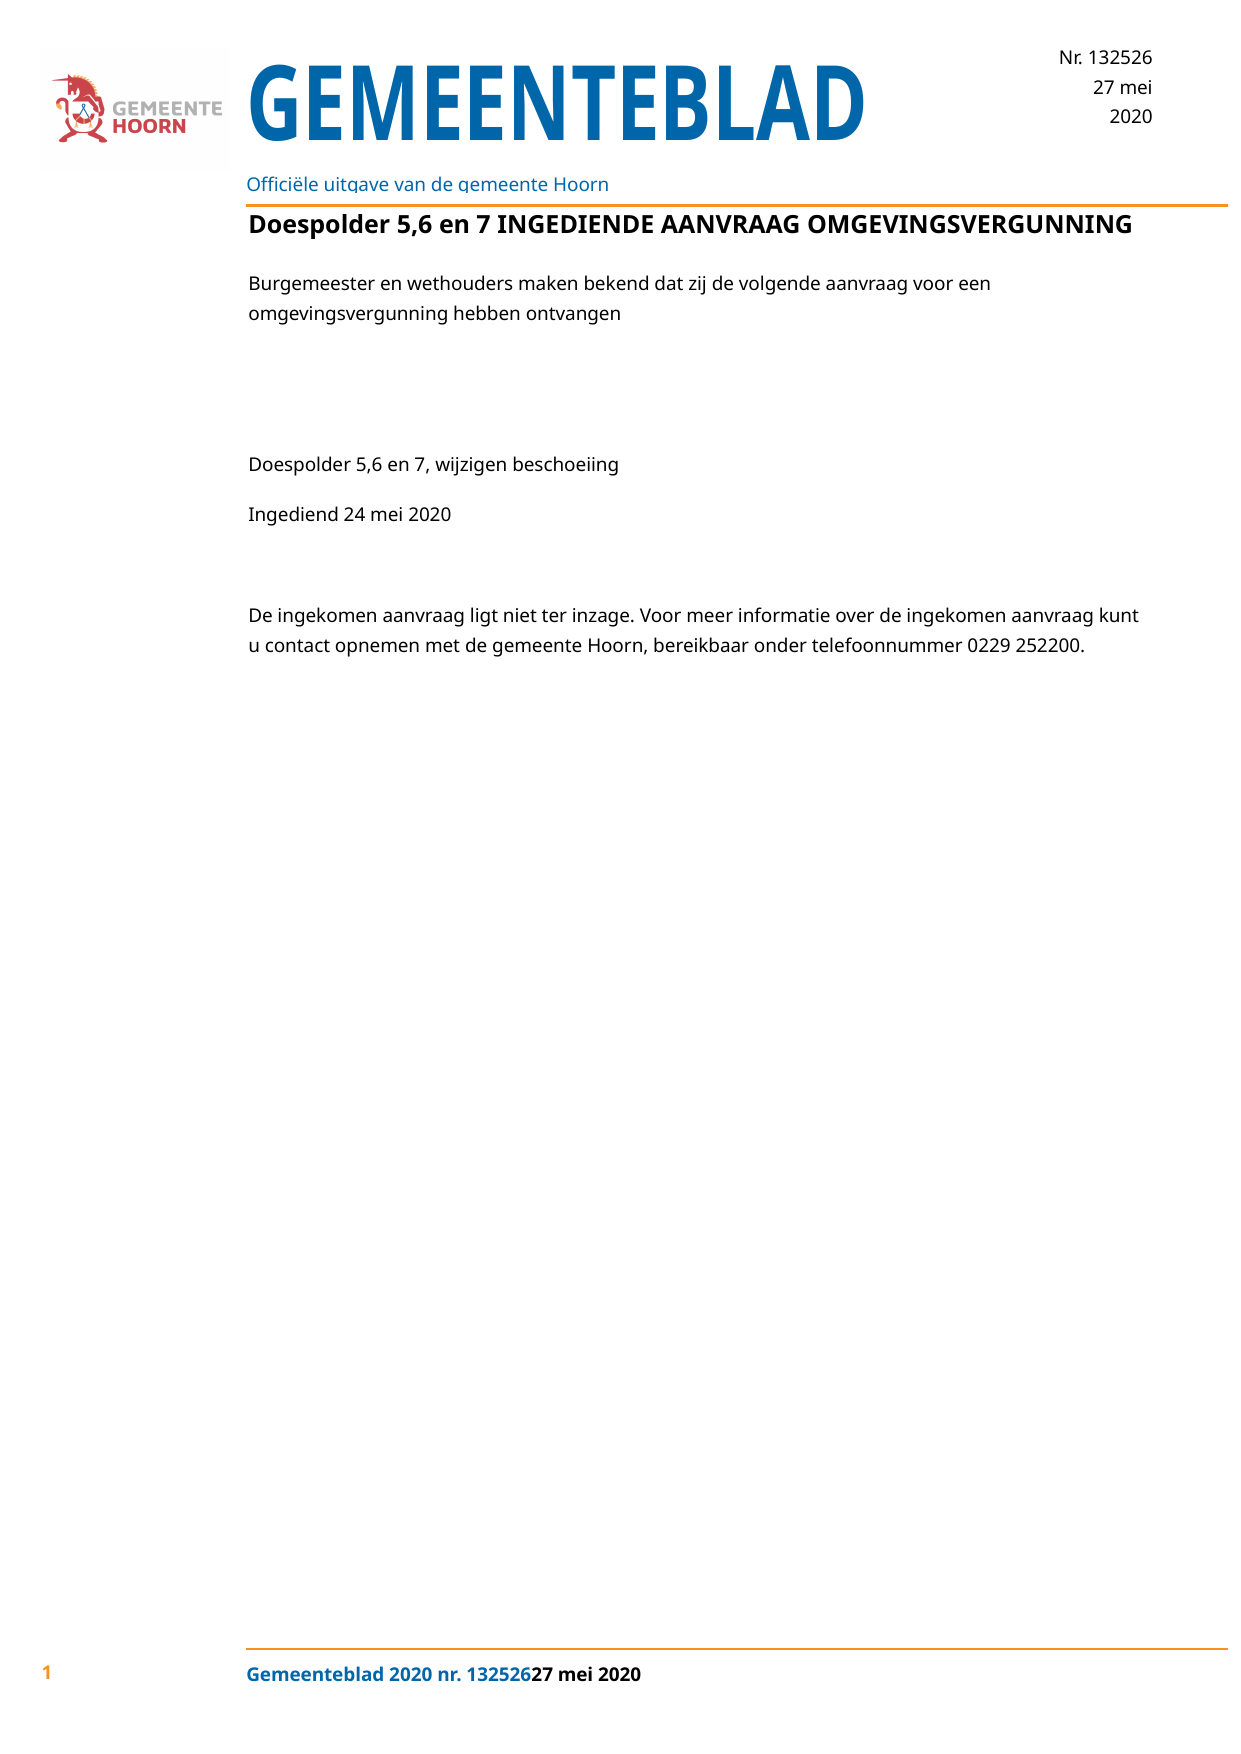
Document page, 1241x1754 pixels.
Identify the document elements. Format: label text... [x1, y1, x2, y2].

text Ingediend 24 mei 2020 [248, 502, 1152, 527]
picture [41, 47, 231, 172]
text Doespolder 5,6 en 7, wijzigen beschoeiing [248, 451, 1152, 477]
text Doespolder 5,6 en 7 INGEDIENDE AANVRAAG OMGEVINGSVERGUNNING [248, 207, 1152, 241]
text De ingekomen aanvraag ligt niet ter inzage. Voor meer informatie over de ingekomen aanvraag kunt u contact opnemen met de gemeente Hoorn, bereikbaar onder telefoonnummer 0229 252200. [248, 602, 1152, 658]
text Burgemeester en wethouders maken bekend dat zij de volgende aanvraag voor een omgevingsvergunning hebben ontvangen [248, 270, 1152, 326]
